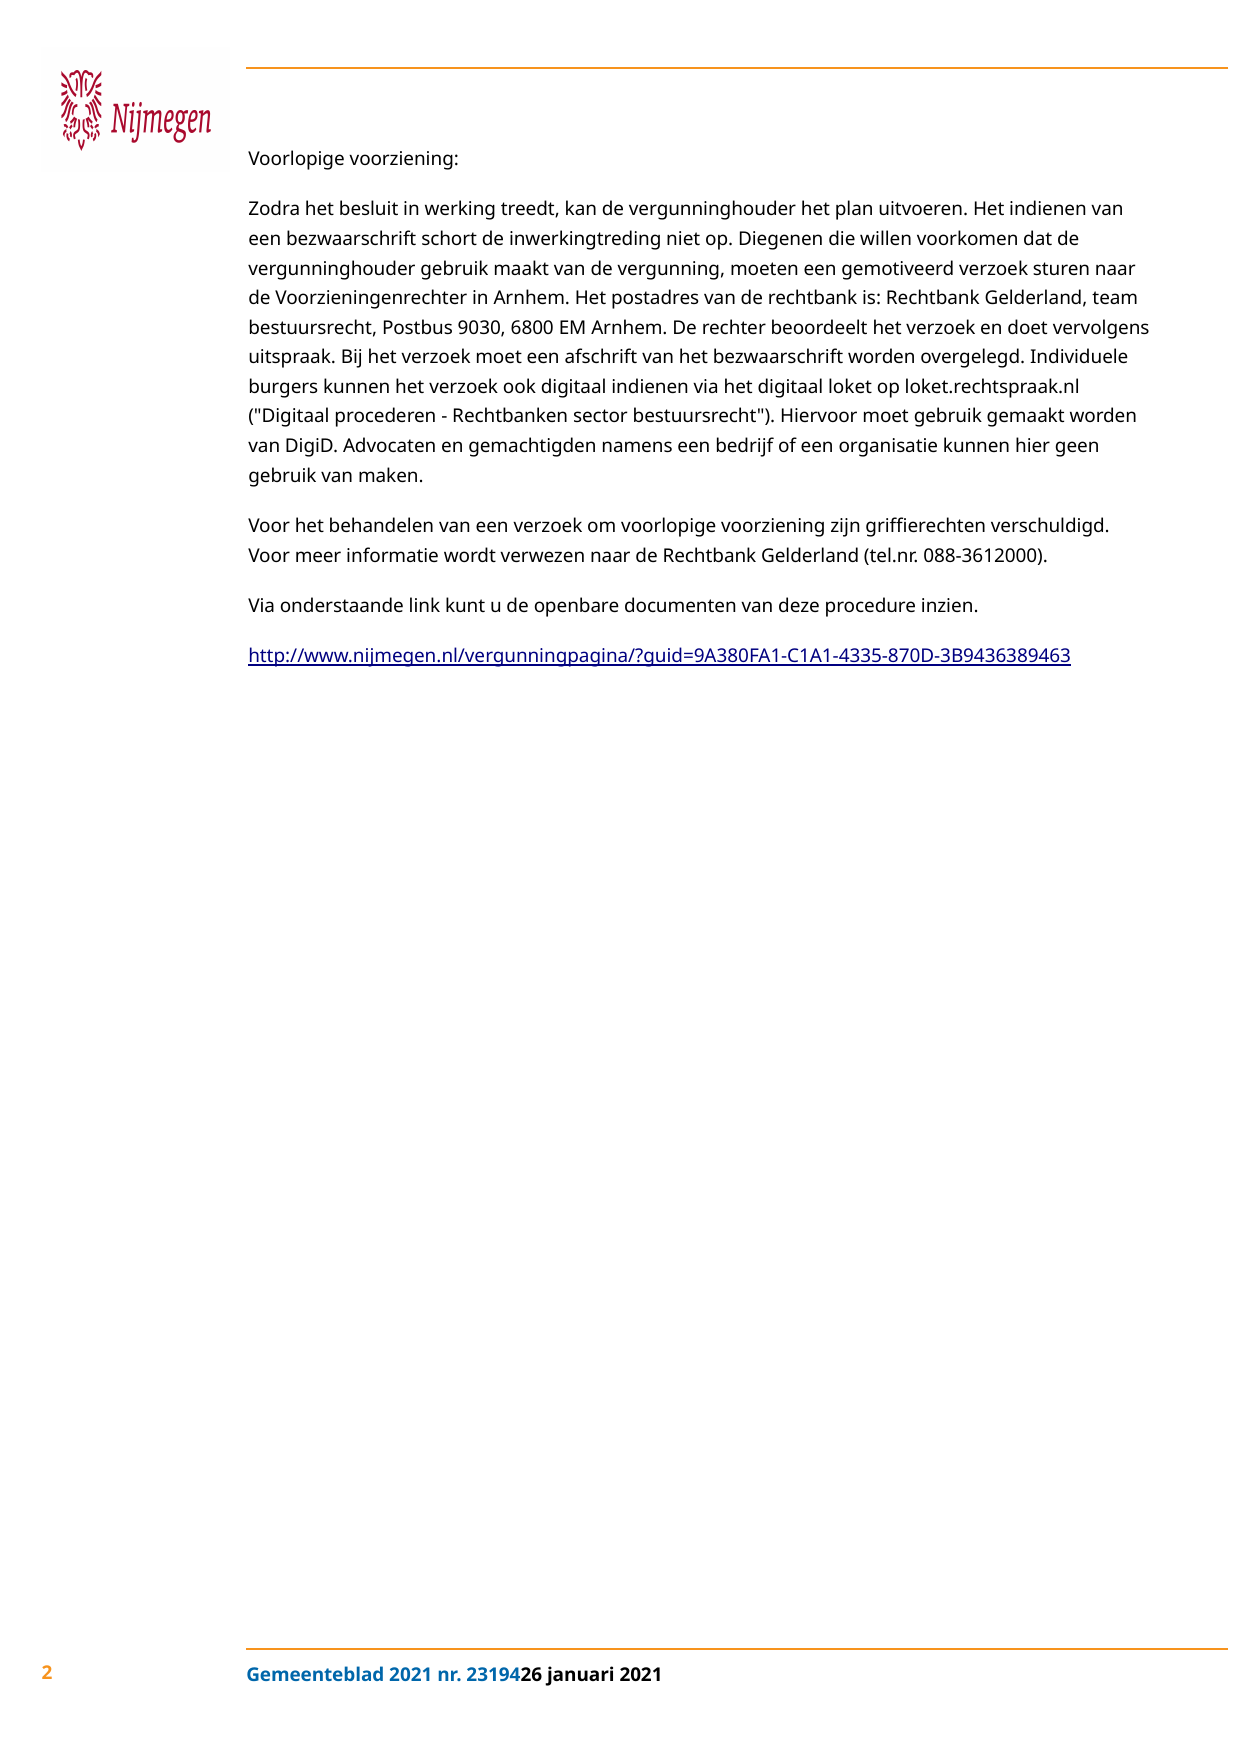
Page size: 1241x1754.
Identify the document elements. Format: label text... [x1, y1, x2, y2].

text Voorlopige voorziening: [248, 145, 1152, 171]
text Via onderstaande link kunt u de openbare documenten van deze procedure inzien. [248, 592, 1152, 618]
text Zodra het besluit in werking treedt, kan de vergunninghouder het plan uitvoeren. Het indienen van een bezwaarschrift schort de inwerkingtreding niet op. Diegenen die willen voorkomen dat de vergunninghouder gebruik maakt van de vergunning, moeten een gemotiveerd verzoek sturen naar de Voorzieningenrechter in Arnhem. Het postadres van de rechtbank is: Rechtbank Gelderland, team bestuursrecht, Postbus 9030, 6800 EM Arnhem. De rechter beoordeelt het verzoek en doet vervolgens uitspraak. Bij het verzoek moet een afschrift van het bezwaarschrift worden overgelegd. Individuele burgers kunnen het verzoek ook digitaal indienen via het digitaal loket op loket.rechtspraak.nl ("Digitaal procederen - Rechtbanken sector bestuursrecht"). Hiervoor moet gebruik gemaakt worden van DigiD. Advocaten en gemachtigden namens een bedrijf of een organisatie kunnen hier geen gebruik van maken. [248, 196, 1152, 488]
text Voor het behandelen van een verzoek om voorlopige voorziening zijn griffierechten verschuldigd. Voor meer informatie wordt verwezen naar de Rechtbank Gelderland (tel.nr. 088-3612000). [248, 512, 1152, 568]
picture [41, 47, 231, 172]
text http://www.nijmegen.nl/vergunningpagina/?guid=9A380FA1-C1A1-4335-870D-3B9436389463 [248, 643, 1152, 668]
